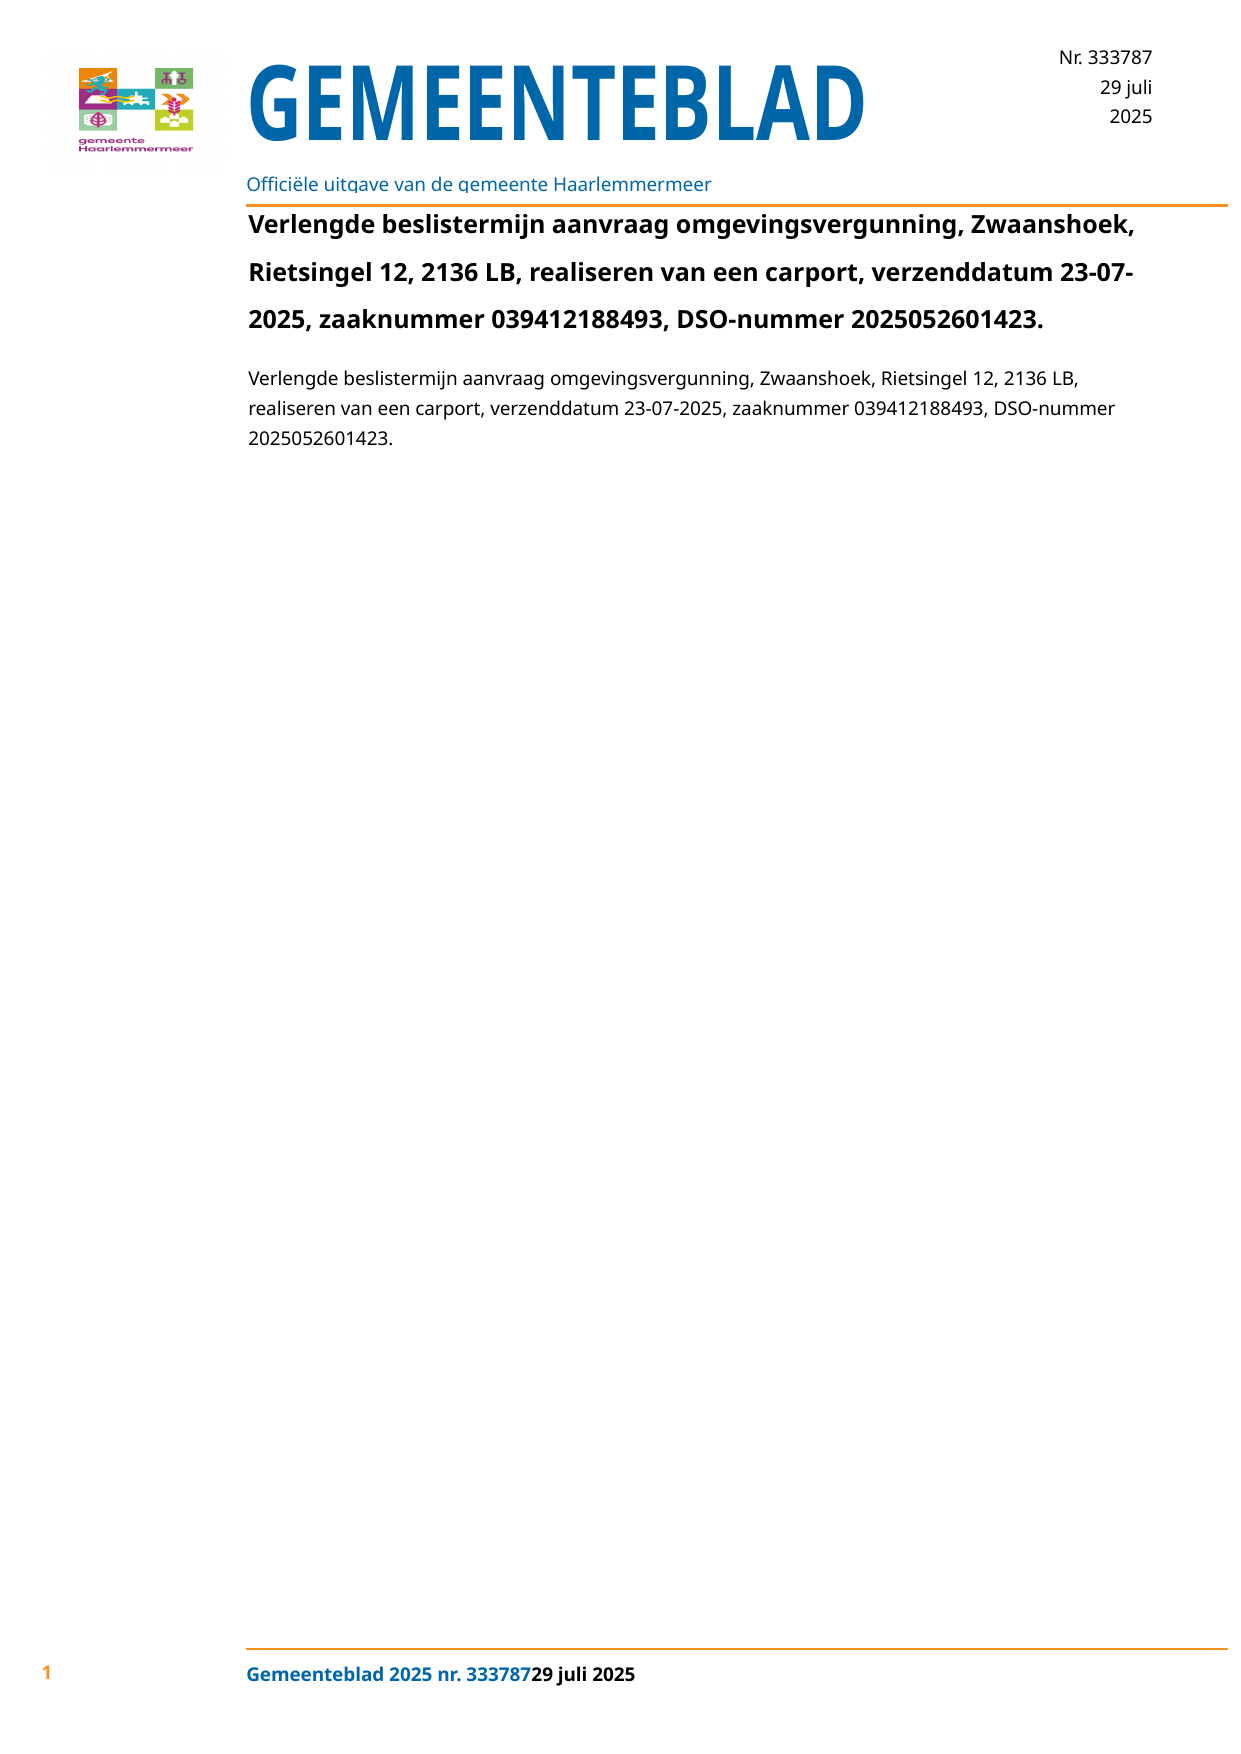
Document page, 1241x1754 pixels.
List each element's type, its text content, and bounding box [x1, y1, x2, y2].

text Verlengde beslistermijn aanvraag omgevingsvergunning, Zwaanshoek, Rietsingel 12, 2136 LB, realiseren van een carport, verzenddatum 23-07-2025, zaaknummer 039412188493, DSO-nummer 2025052601423. [248, 207, 1152, 336]
text Verlengde beslistermijn aanvraag omgevingsvergunning, Zwaanshoek, Rietsingel 12, 2136 LB, realiseren van een carport, verzenddatum 23-07-2025, zaaknummer 039412188493, DSO-nummer 2025052601423. [248, 366, 1152, 450]
picture [41, 47, 231, 172]
